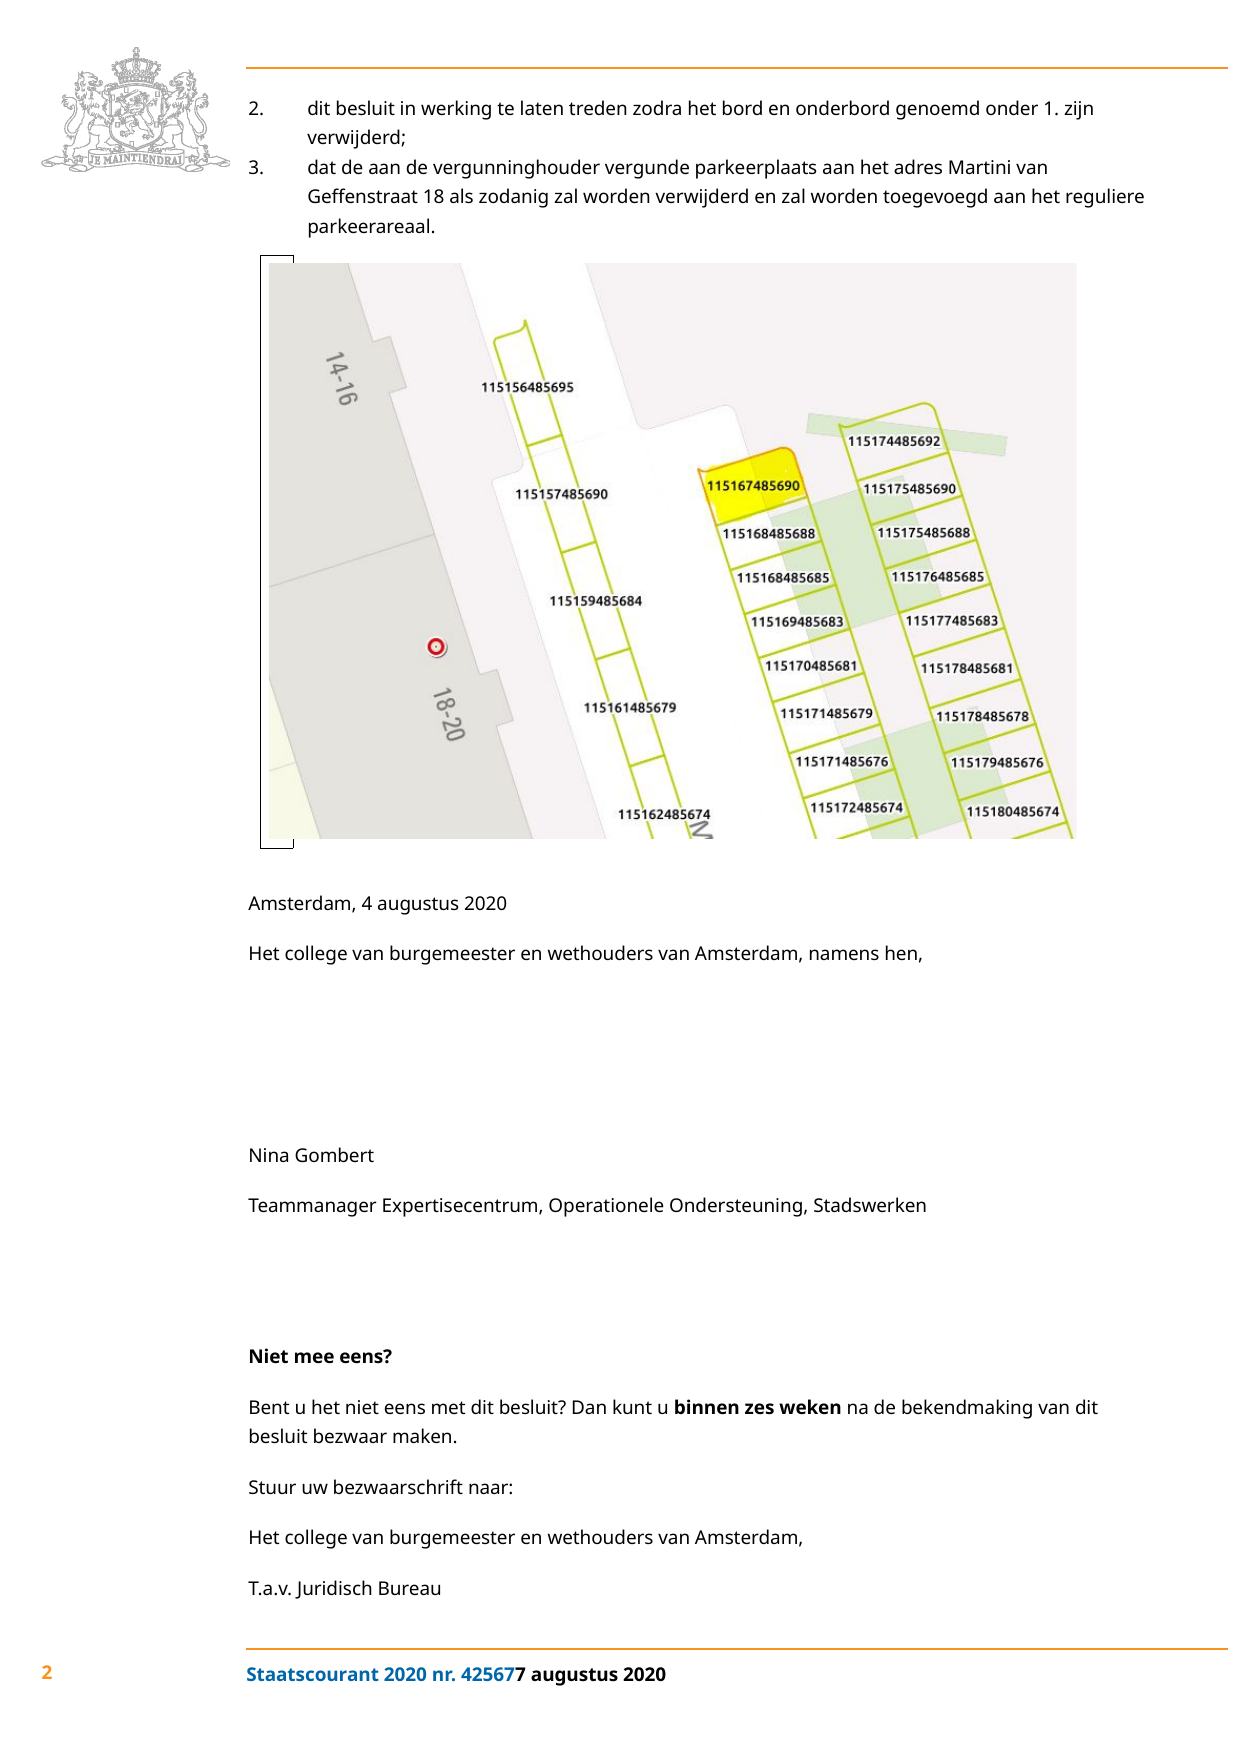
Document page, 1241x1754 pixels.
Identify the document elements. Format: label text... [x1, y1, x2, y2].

list dat de aan de vergunninghouder vergunde parkeerplaats aan het adres Martini van Geffenstraat 18 als zodanig zal worden verwijderd en zal worden toegevoegd aan het reguliere parkeerareaal. [248, 154, 1152, 239]
text Niet mee eens? [248, 1344, 1152, 1369]
text Stuur uw bezwaarschrift naar: [248, 1474, 1152, 1500]
text Het college van burgemeester en wethouders van Amsterdam, namens hen, [248, 940, 1152, 966]
list dit besluit in werking te laten treden zodra het bord en onderbord genoemd onder 1. zijn verwijderd; [248, 95, 1152, 150]
text T.a.v. Juridisch Bureau [248, 1575, 1152, 1601]
picture [41, 47, 231, 172]
text Amsterdam, 4 augustus 2020 [248, 890, 1152, 916]
picture [268, 263, 1077, 839]
text Het college van burgemeester en wethouders van Amsterdam, [248, 1524, 1152, 1550]
text Nina Gombert [248, 1142, 1152, 1168]
text Bent u het niet eens met dit besluit? Dan kunt u binnen zes weken na de bekendmaking van dit besluit bezwaar maken. [248, 1394, 1152, 1449]
text Teammanager Expertisecentrum, Operationele Ondersteuning, Stadswerken [248, 1192, 1152, 1218]
